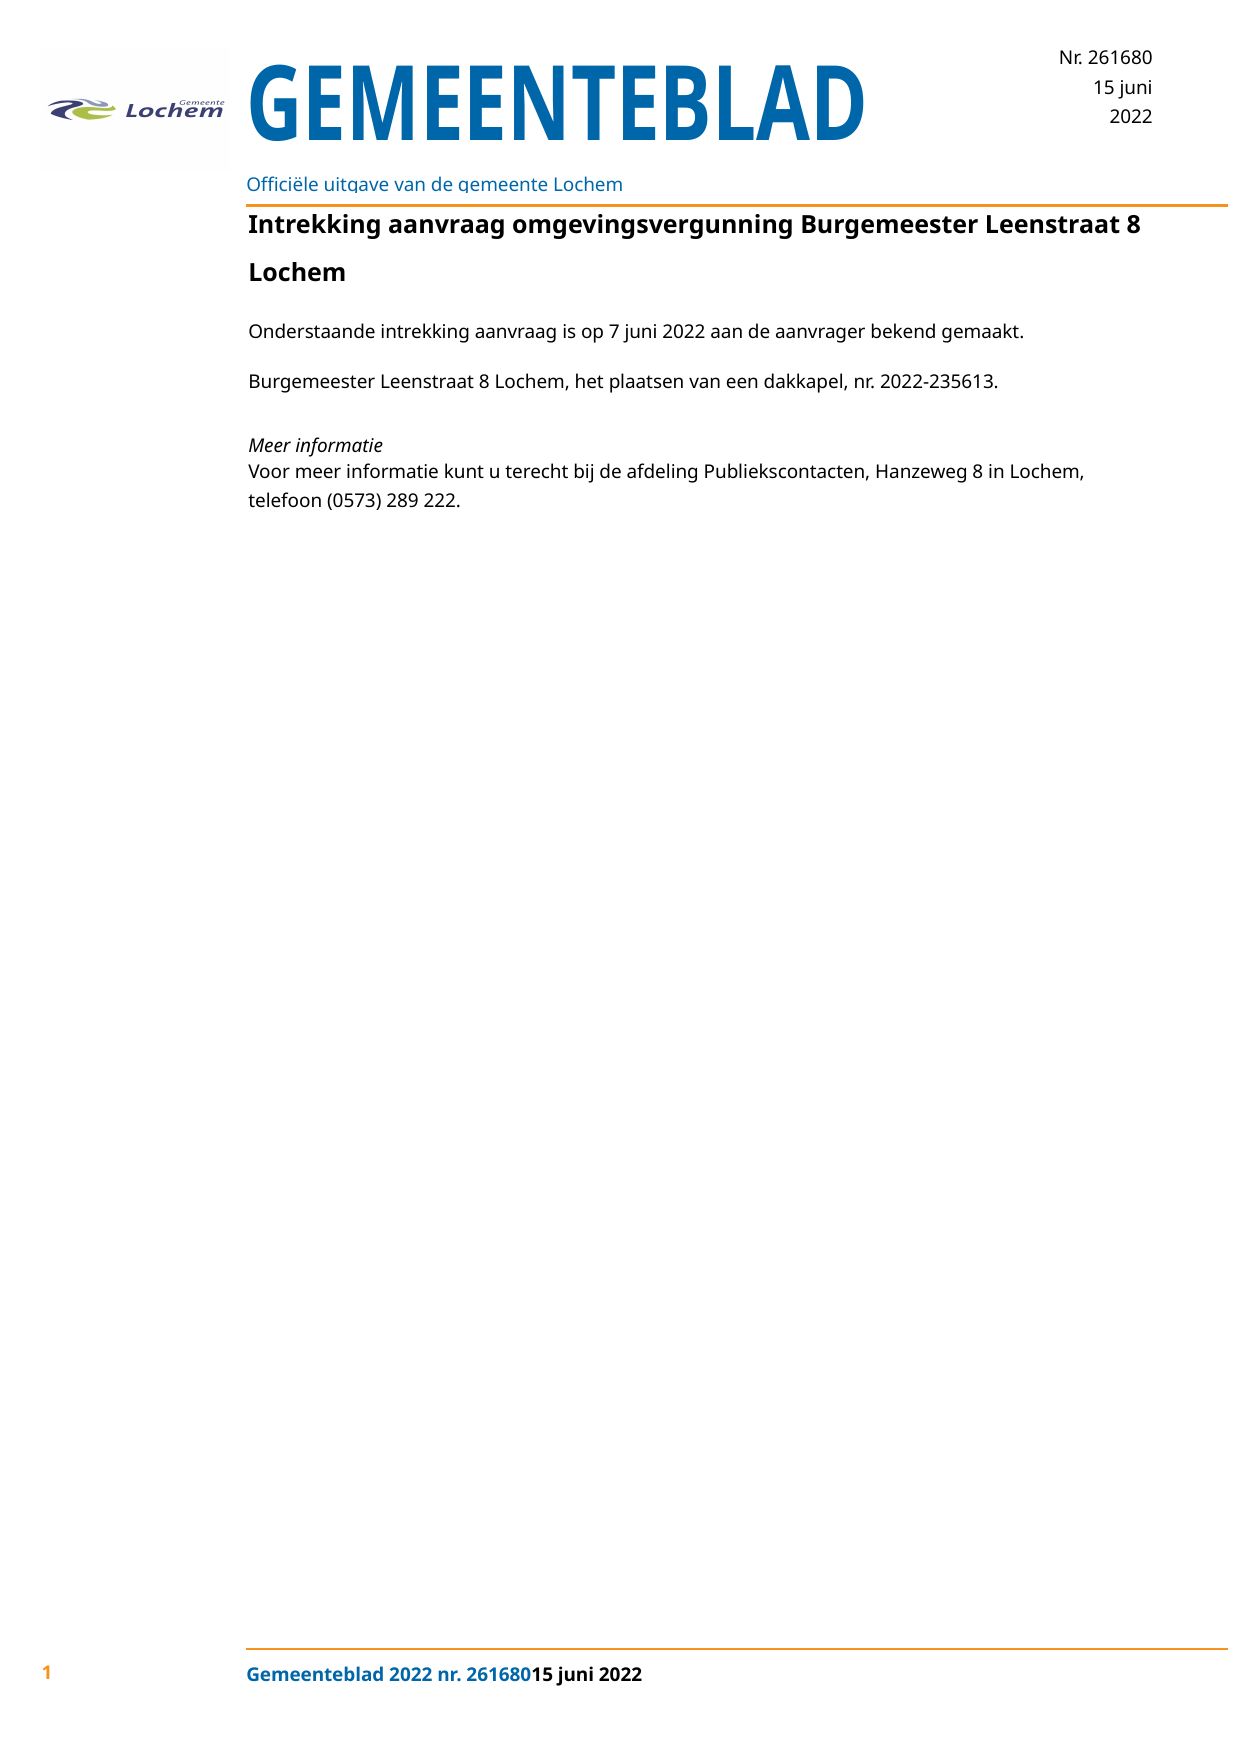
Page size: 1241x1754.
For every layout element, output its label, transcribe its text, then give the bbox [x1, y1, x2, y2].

text Onderstaande intrekking aanvraag is op 7 juni 2022 aan de aanvrager bekend gemaakt. [248, 318, 1152, 344]
text Intrekking aanvraag omgevingsvergunning Burgemeester Leenstraat 8 Lochem [248, 207, 1152, 288]
text Meer informatie [248, 432, 1152, 458]
text Voor meer informatie kunt u terecht bij de afdeling Publiekscontacten, Hanzeweg 8 in Lochem, telefoon (0573) 289 222. [248, 458, 1152, 513]
picture [41, 47, 231, 172]
text Burgemeester Leenstraat 8 Lochem, het plaatsen van een dakkapel, nr. 2022-235613. [248, 368, 1152, 394]
